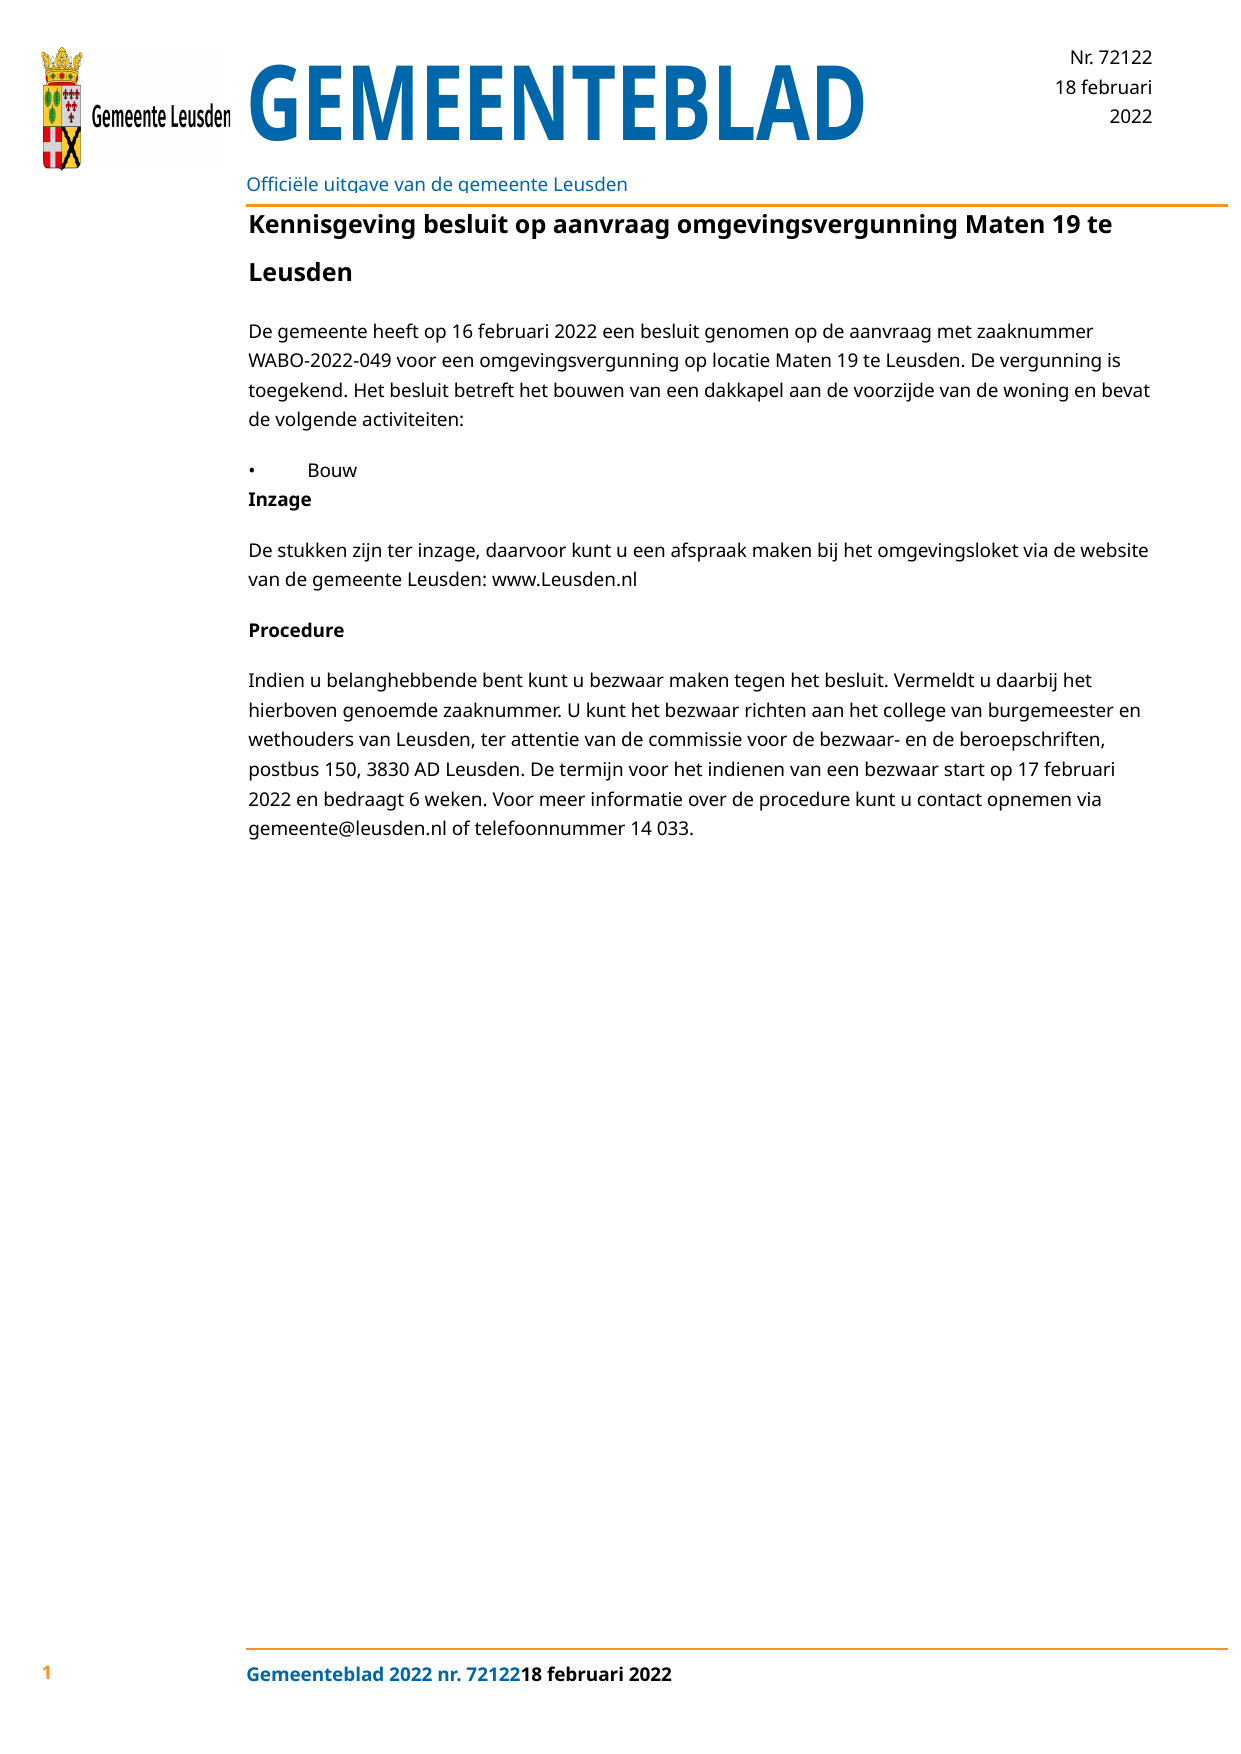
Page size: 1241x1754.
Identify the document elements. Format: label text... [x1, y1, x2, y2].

list Bouw [248, 457, 1152, 483]
text Kennisgeving besluit op aanvraag omgevingsvergunning Maten 19 te Leusden [248, 207, 1152, 288]
text De stukken zijn ter inzage, daarvoor kunt u een afspraak maken bij het omgevingsloket via de website van de gemeente Leusden: www.Leusden.nl [248, 537, 1152, 592]
text Procedure [248, 617, 1152, 643]
picture [41, 47, 231, 172]
text De gemeente heeft op 16 februari 2022 een besluit genomen op de aanvraag met zaaknummer WABO-2022-049 voor een omgevingsvergunning op locatie Maten 19 te Leusden. De vergunning is toegekend. Het besluit betreft het bouwen van een dakkapel aan de voorzijde van de woning en bevat de volgende activiteiten: [248, 318, 1152, 432]
text Indien u belanghebbende bent kunt u bezwaar maken tegen het besluit. Vermeldt u daarbij het hierboven genoemde zaaknummer. U kunt het bezwaar richten aan het college van burgemeester en wethouders van Leusden, ter attentie van de commissie voor de bezwaar- en de beroepschriften, postbus 150, 3830 AD Leusden. De termijn voor het indienen van een bezwaar start op 17 februari 2022 en bedraagt 6 weken. Voor meer informatie over de procedure kunt u contact opnemen via gemeente@leusden.nl of telefoonnummer 14 033. [248, 667, 1152, 841]
text Inzage [248, 487, 1152, 512]
